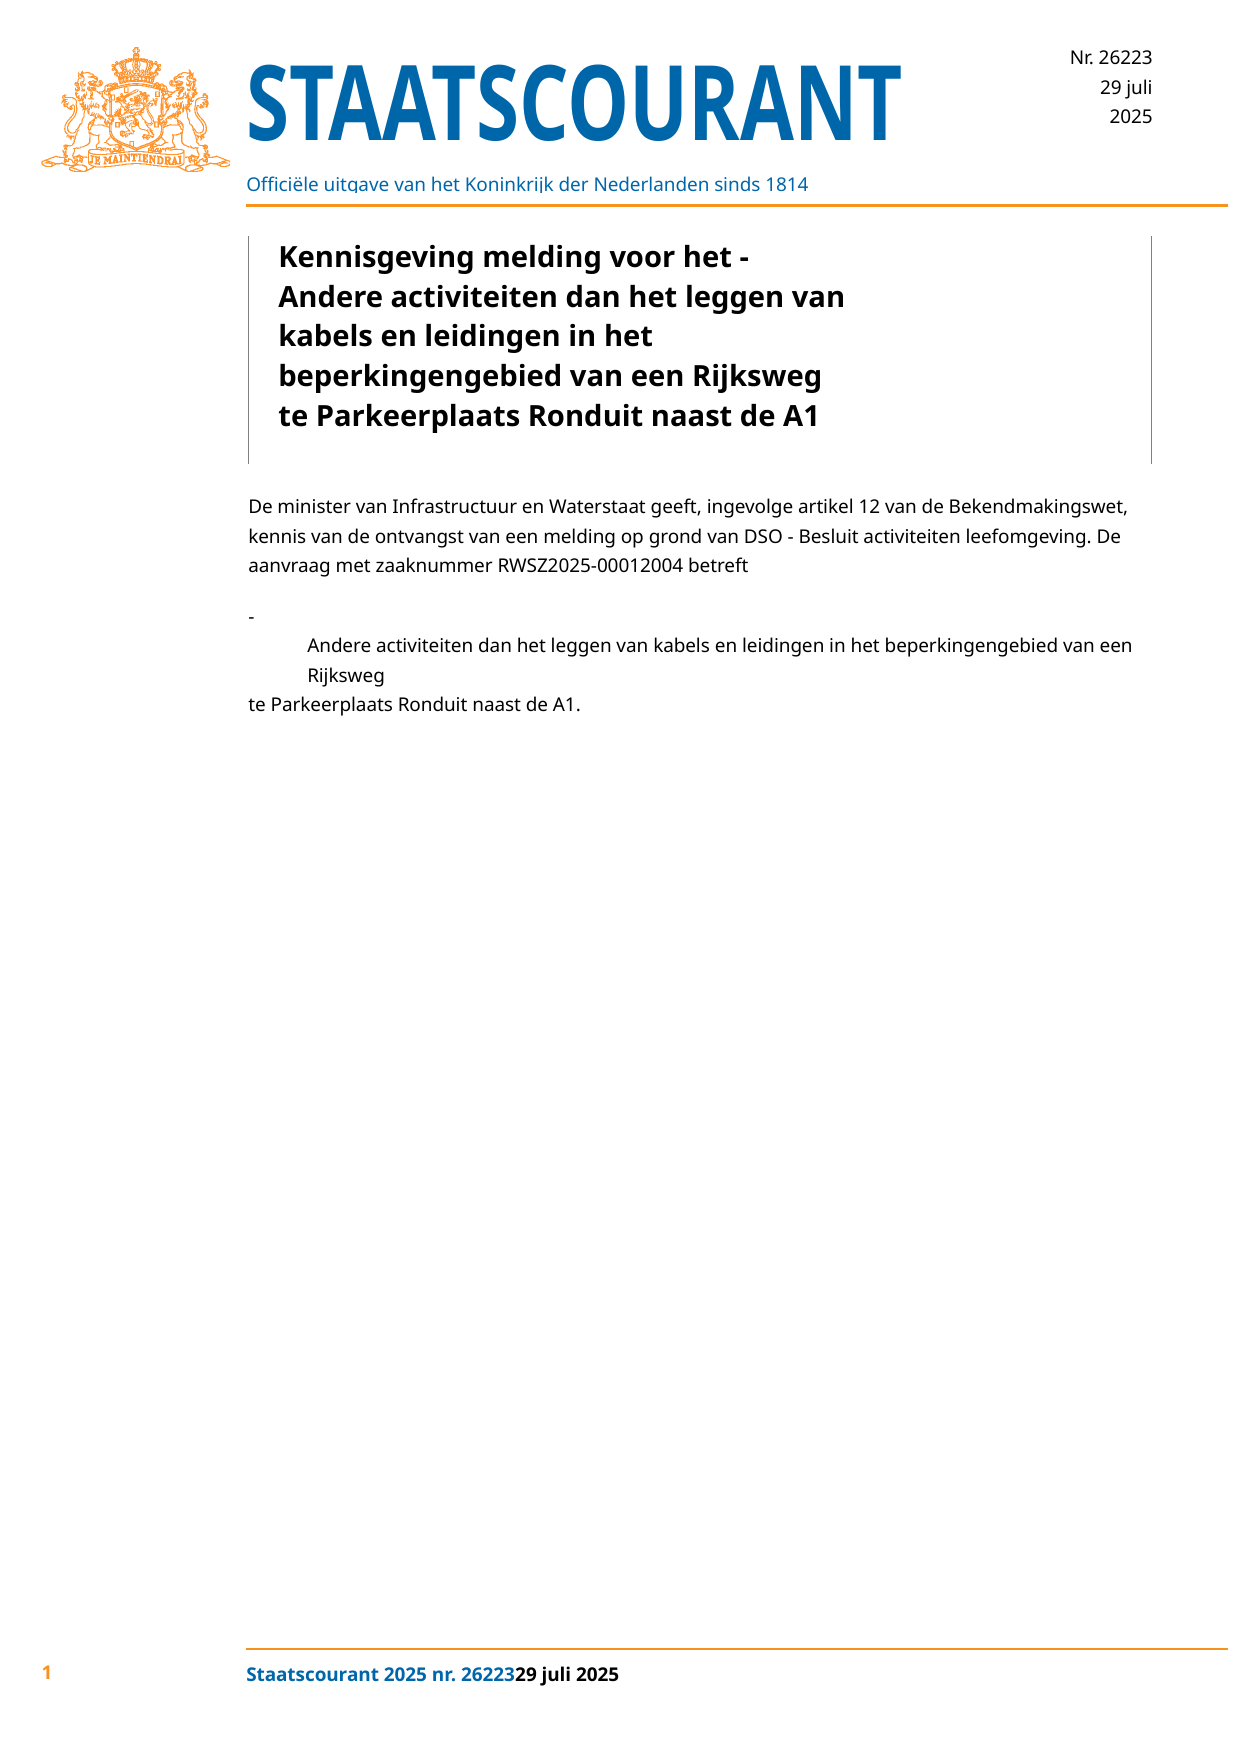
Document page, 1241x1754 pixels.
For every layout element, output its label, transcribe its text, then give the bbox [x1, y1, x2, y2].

table_header [850, 236, 912, 413]
list Andere activiteiten dan het leggen van kabels en leidingen in het beperkingengebied van een Rijksweg [248, 632, 1152, 688]
picture [912, 236, 1090, 414]
table_header Kennisgeving melding voor het -Andere activiteiten dan het leggen van kabels en leidingen in het beperkingengebied van een Rijksweg te Parkeerplaats Ronduit naast de A1 [249, 236, 850, 464]
table_header [1090, 236, 1151, 413]
text De minister van Infrastructuur en Waterstaat geeft, ingevolge artikel 12 van de Bekendmakingswet, kennis van de ontvangst van een melding op grond van DSO - Besluit activiteiten leefomgeving. De aanvraag met zaaknummer RWSZ2025-00012004 betreft [248, 493, 1152, 578]
picture [41, 47, 231, 172]
table_header [850, 414, 1151, 464]
text te Parkeerplaats Ronduit naast de A1. [248, 692, 1152, 717]
